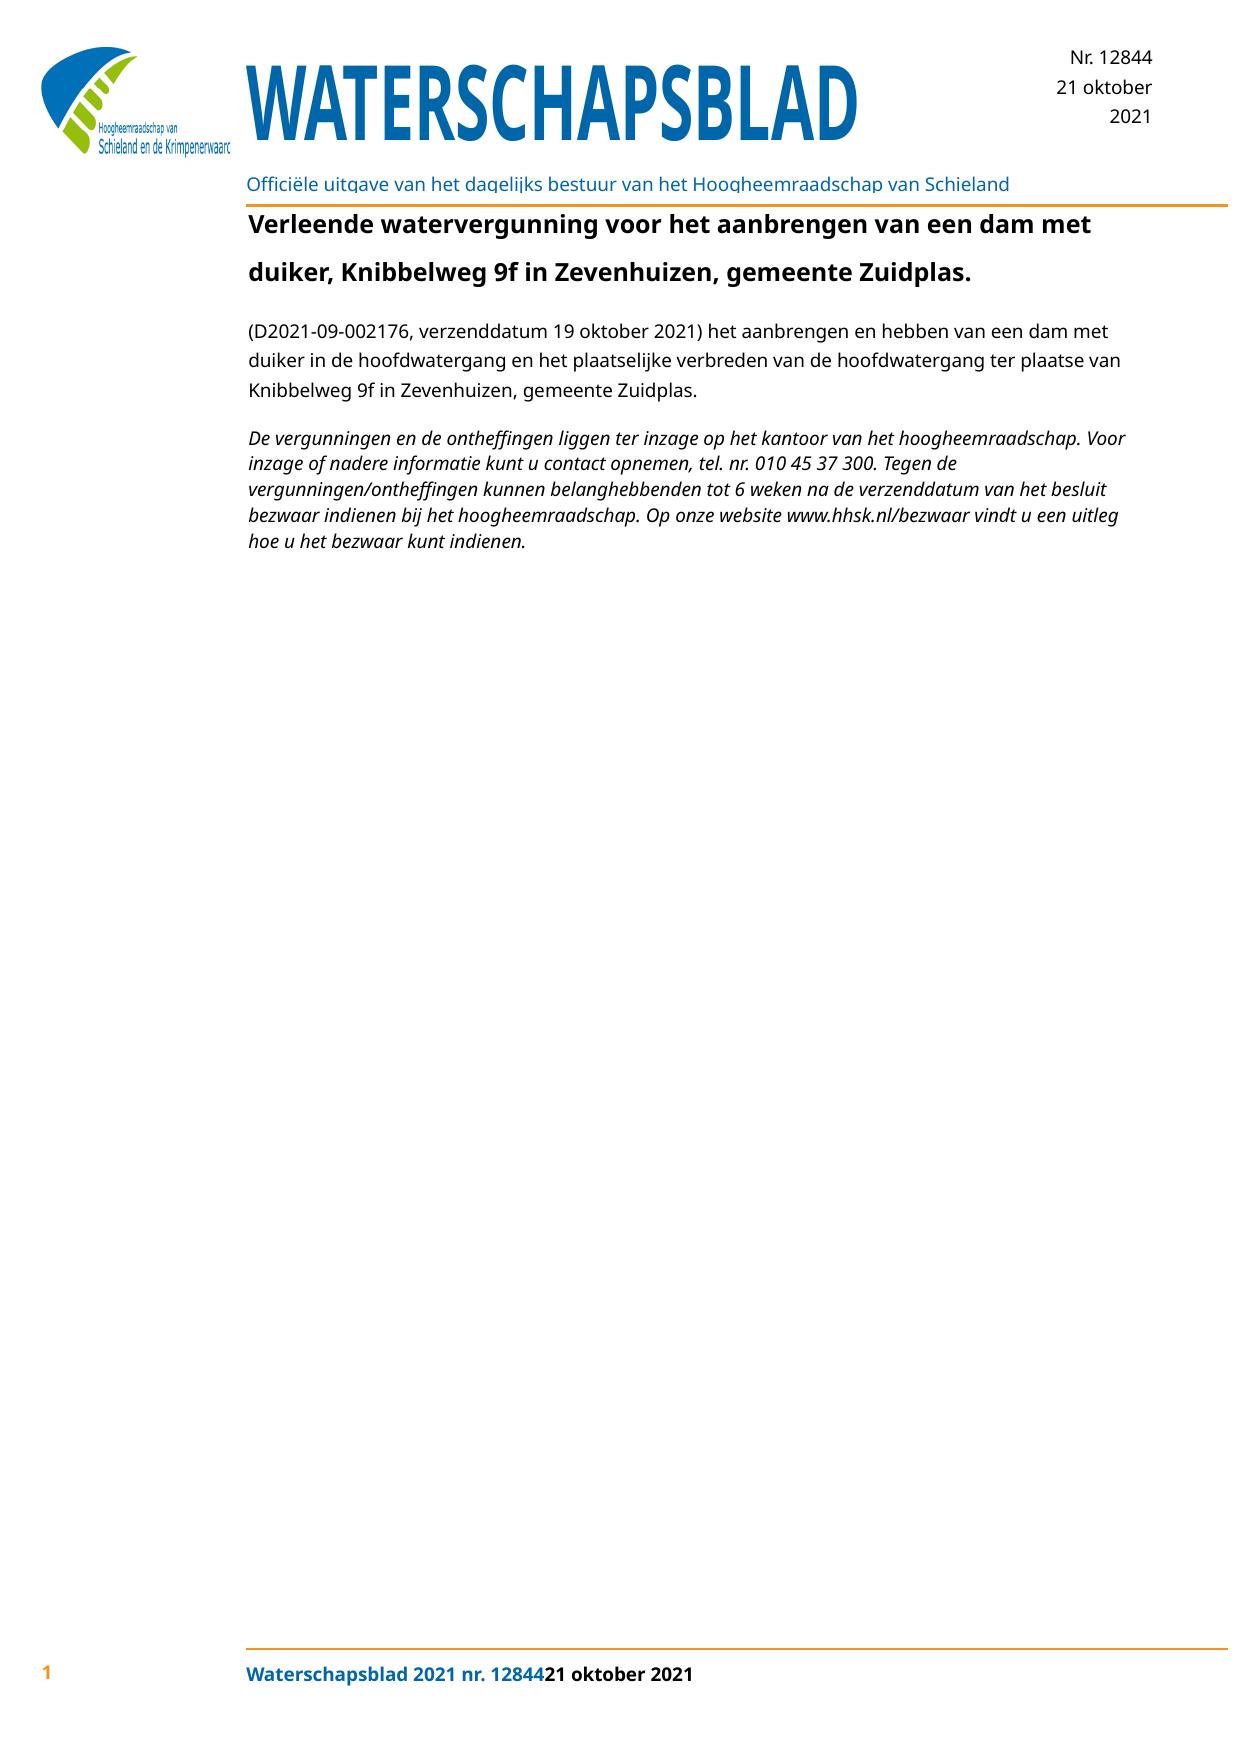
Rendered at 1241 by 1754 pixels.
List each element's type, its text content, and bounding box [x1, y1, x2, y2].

text (D2021-09-002176, verzenddatum 19 oktober 2021) het aanbrengen en hebben van een dam met duiker in de hoofdwatergang en het plaatselijke verbreden van de hoofdwatergang ter plaatse van Knibbelweg 9f in Zevenhuizen, gemeente Zuidplas. [248, 318, 1152, 403]
text De vergunningen en de ontheffingen liggen ter inzage op het kantoor van het hoogheemraadschap. Voor inzage of nadere informatie kunt u contact opnemen, tel. nr. 010 45 37 300. Tegen de vergunningen/ontheffingen kunnen belanghebbenden tot 6 weken na de verzenddatum van het besluit bezwaar indienen bij het hoogheemraadschap. Op onze website www.hhsk.nl/bezwaar vindt u een uitleg hoe u het bezwaar kunt indienen. [248, 425, 1152, 553]
text Verleende watervergunning voor het aanbrengen van een dam met duiker, Knibbelweg 9f in Zevenhuizen, gemeente Zuidplas. [248, 207, 1152, 288]
picture [41, 47, 231, 172]
